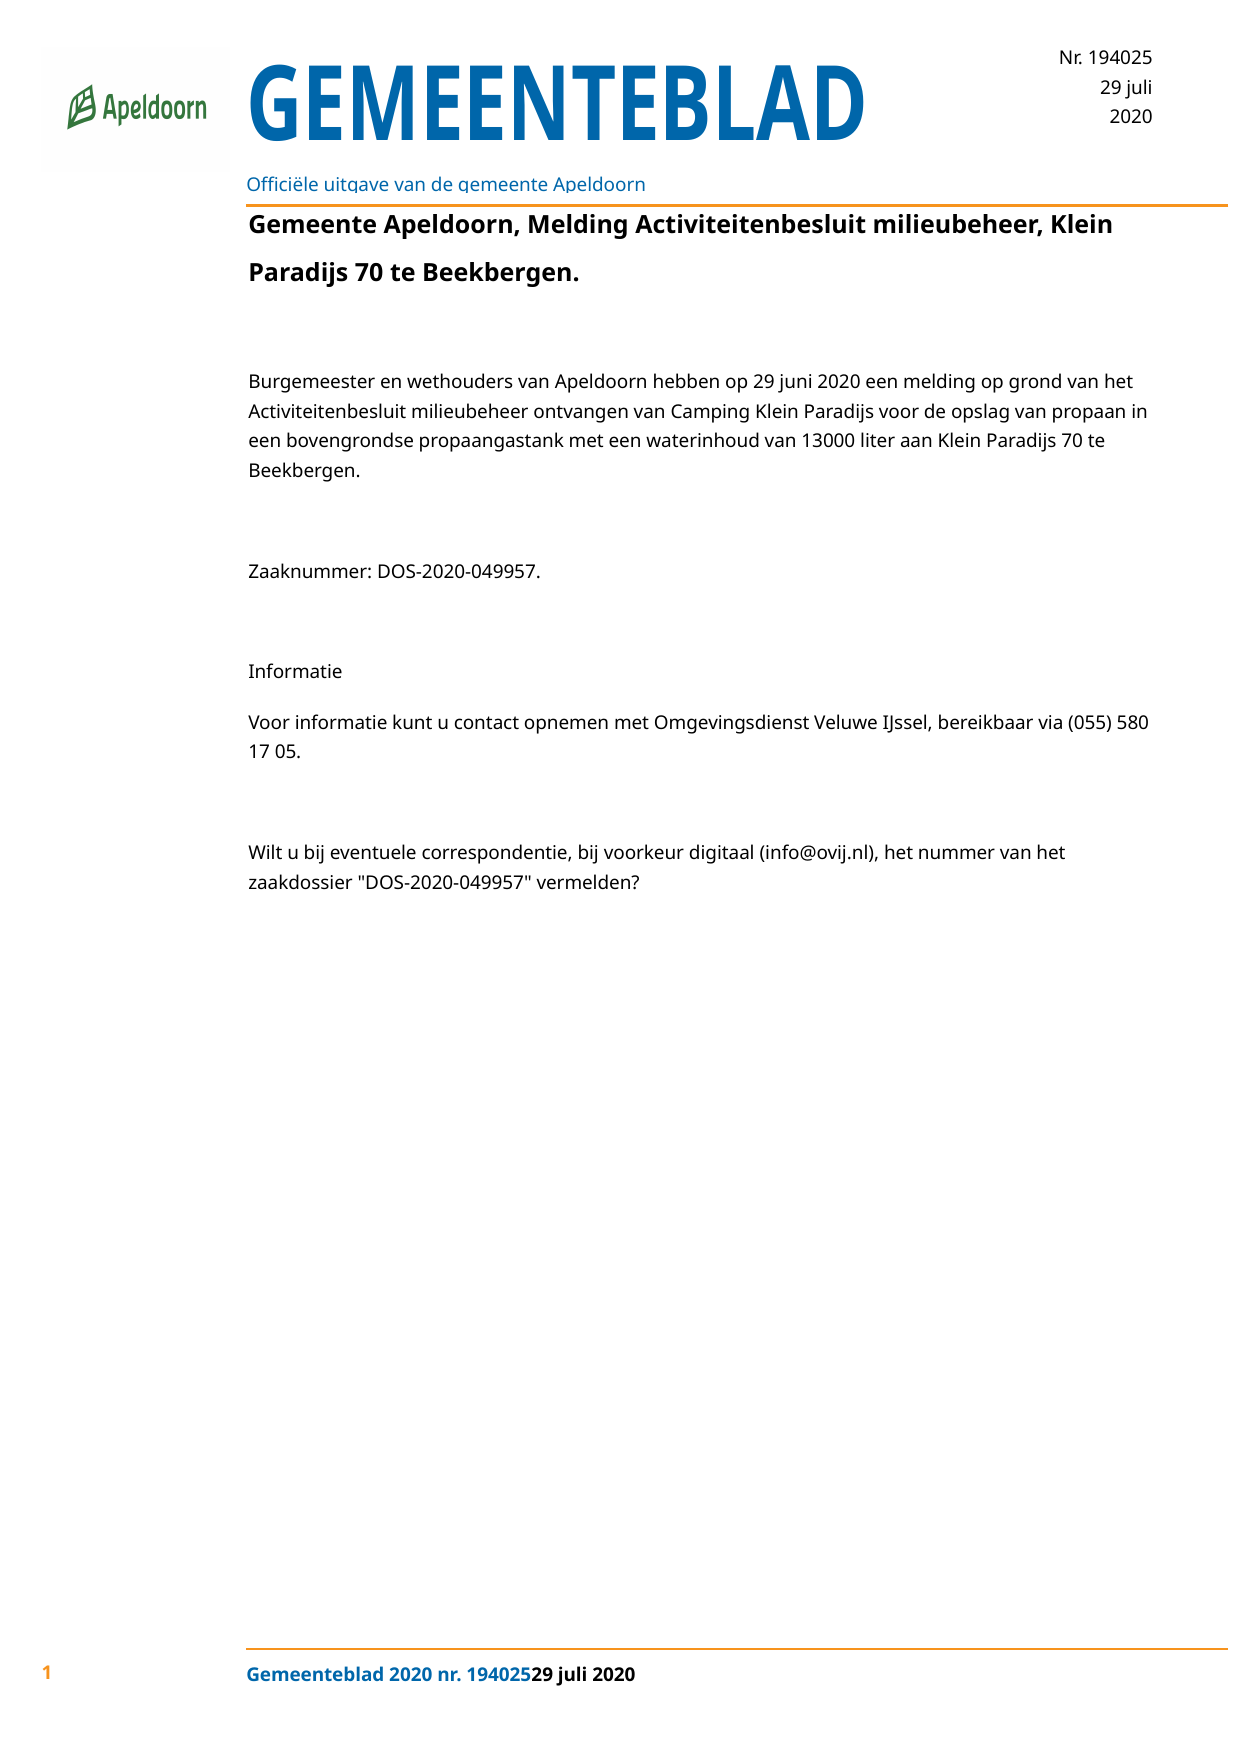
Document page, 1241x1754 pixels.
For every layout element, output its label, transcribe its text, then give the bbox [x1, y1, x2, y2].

picture [41, 47, 231, 172]
text Wilt u bij eventuele correspondentie, bij voorkeur digitaal (info@ovij.nl), het nummer van het zaakdossier "DOS-2020-049957" vermelden? [248, 839, 1152, 895]
text Voor informatie kunt u contact opnemen met Omgevingsdienst Veluwe IJssel, bereikbaar via (055) 580 17 05. [248, 709, 1152, 764]
text Zaaknummer: DOS-2020-049957. [248, 558, 1152, 584]
text Gemeente Apeldoorn, Melding Activiteitenbesluit milieubeheer, Klein Paradijs 70 te Beekbergen. [248, 207, 1152, 288]
text Informatie [248, 659, 1152, 684]
text Burgemeester en wethouders van Apeldoorn hebben op 29 juni 2020 een melding op grond van het Activiteitenbesluit milieubeheer ontvangen van Camping Klein Paradijs voor de opslag van propaan in een bovengrondse propaangastank met een waterinhoud van 13000 liter aan Klein Paradijs 70 te Beekbergen. [248, 368, 1152, 483]
